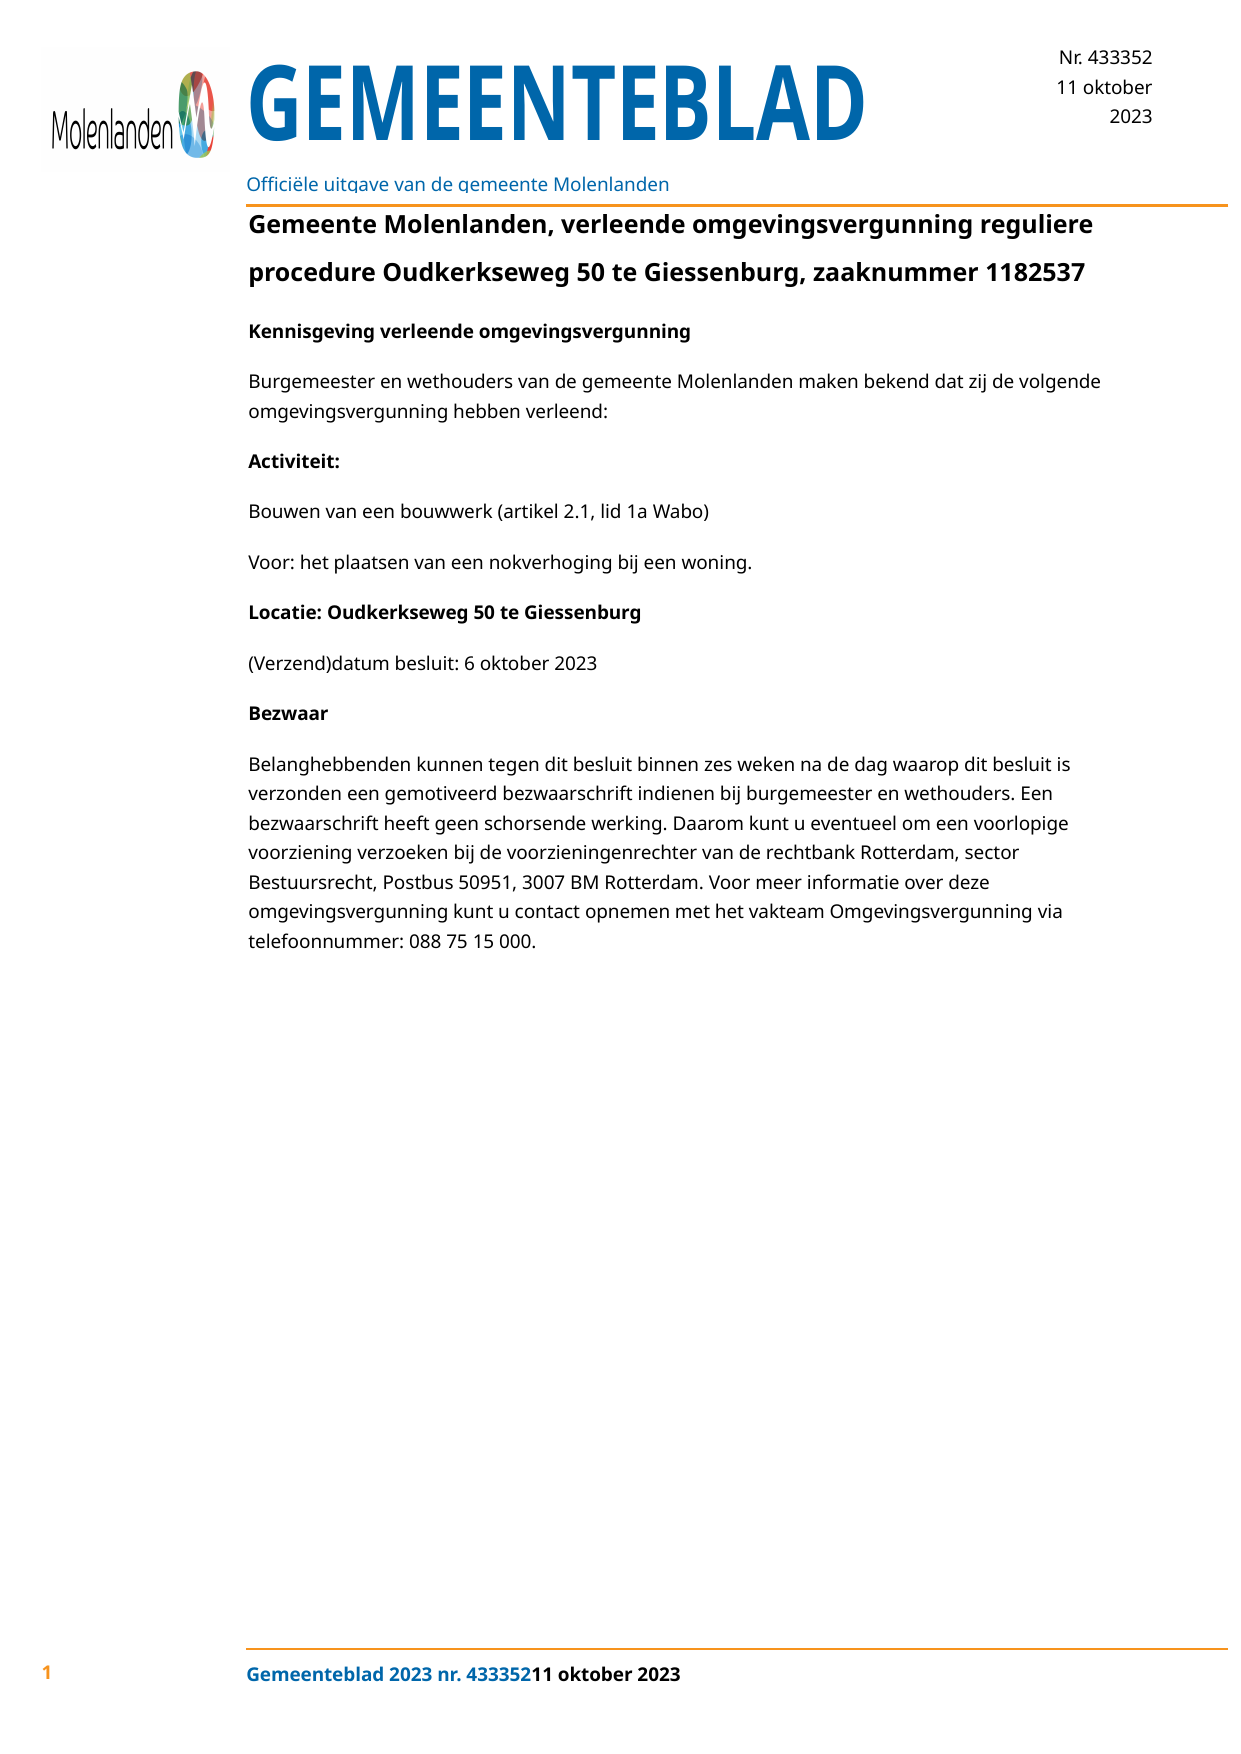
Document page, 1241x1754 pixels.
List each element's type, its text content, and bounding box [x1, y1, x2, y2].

text Bezwaar [248, 700, 1152, 726]
text Voor: het plaatsen van een nokverhoging bij een woning. [248, 549, 1152, 575]
text Locatie: Oudkerkseweg 50 te Giessenburg [248, 599, 1152, 625]
text Belanghebbenden kunnen tegen dit besluit binnen zes weken na de dag waarop dit besluit is verzonden een gemotiveerd bezwaarschrift indienen bij burgemeester en wethouders. Een bezwaarschrift heeft geen schorsende werking. Daarom kunt u eventueel om een voorlopige voorziening verzoeken bij de voorzieningenrechter van de rechtbank Rotterdam, sector Bestuursrecht, Postbus 50951, 3007 BM Rotterdam. Voor meer informatie over deze omgevingsvergunning kunt u contact opnemen met het vakteam Omgevingsvergunning via telefoonnummer: 088 75 15 000. [248, 751, 1152, 954]
text Kennisgeving verleende omgevingsvergunning [248, 318, 1152, 344]
text Bouwen van een bouwwerk (artikel 2.1, lid 1a Wabo) [248, 499, 1152, 524]
picture [41, 47, 231, 172]
text Burgemeester en wethouders van de gemeente Molenlanden maken bekend dat zij de volgende omgevingsvergunning hebben verleend: [248, 368, 1152, 424]
text Activiteit: [248, 448, 1152, 474]
text (Verzend)datum besluit: 6 oktober 2023 [248, 650, 1152, 676]
text Gemeente Molenlanden, verleende omgevingsvergunning reguliere procedure Oudkerkseweg 50 te Giessenburg, zaaknummer 1182537 [248, 207, 1152, 288]
